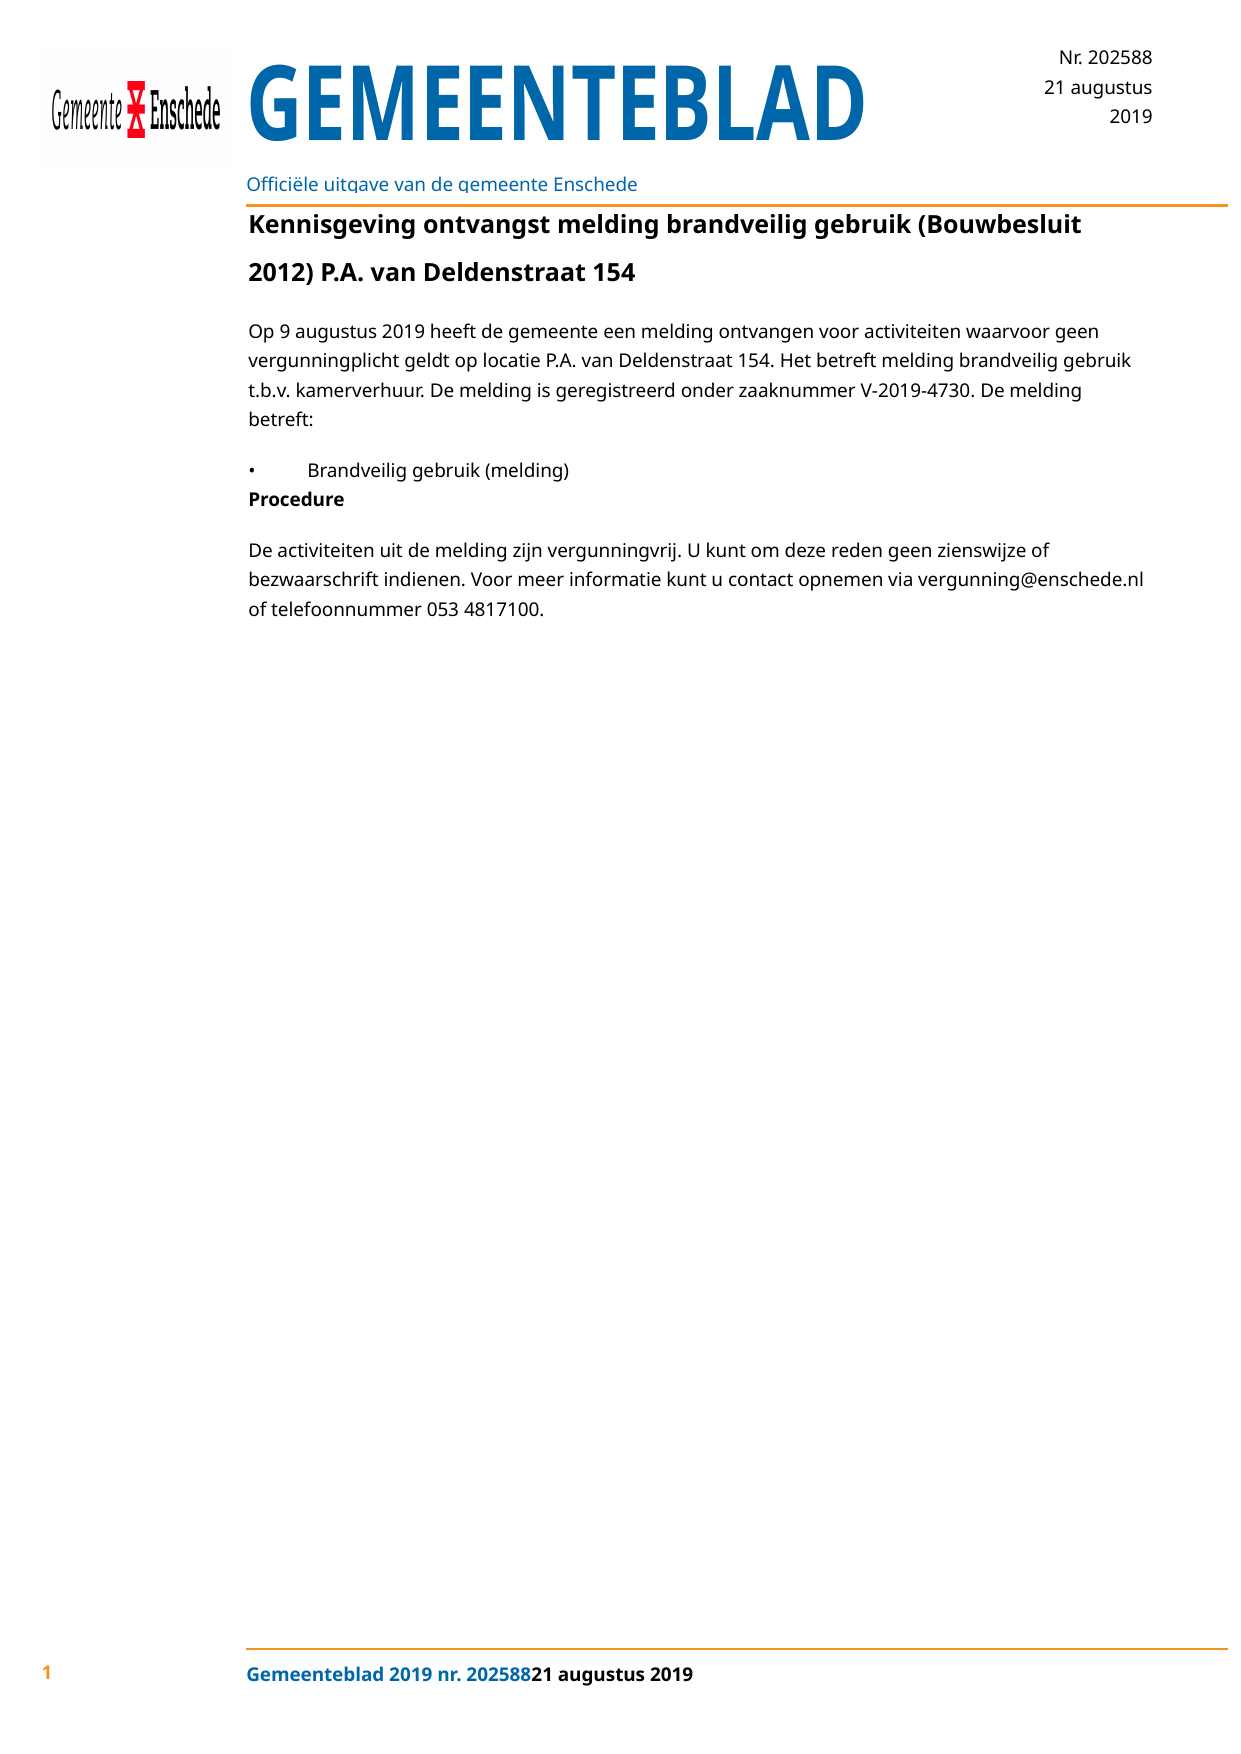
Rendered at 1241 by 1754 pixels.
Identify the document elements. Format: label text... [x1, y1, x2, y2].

list Brandveilig gebruik (melding) [248, 457, 1152, 483]
picture [41, 47, 231, 172]
text Op 9 augustus 2019 heeft de gemeente een melding ontvangen voor activiteiten waarvoor geen vergunningplicht geldt op locatie P.A. van Deldenstraat 154. Het betreft melding brandveilig gebruik t.b.v. kamerverhuur. De melding is geregistreerd onder zaaknummer V-2019-4730. De melding betreft: [248, 318, 1152, 432]
text Kennisgeving ontvangst melding brandveilig gebruik (Bouwbesluit 2012) P.A. van Deldenstraat 154 [248, 207, 1152, 288]
text De activiteiten uit de melding zijn vergunningvrij. U kunt om deze reden geen zienswijze of bezwaarschrift indienen. Voor meer informatie kunt u contact opnemen via vergunning@enschede.nl of telefoonnummer 053 4817100. [248, 537, 1152, 622]
text Procedure [248, 487, 1152, 512]
